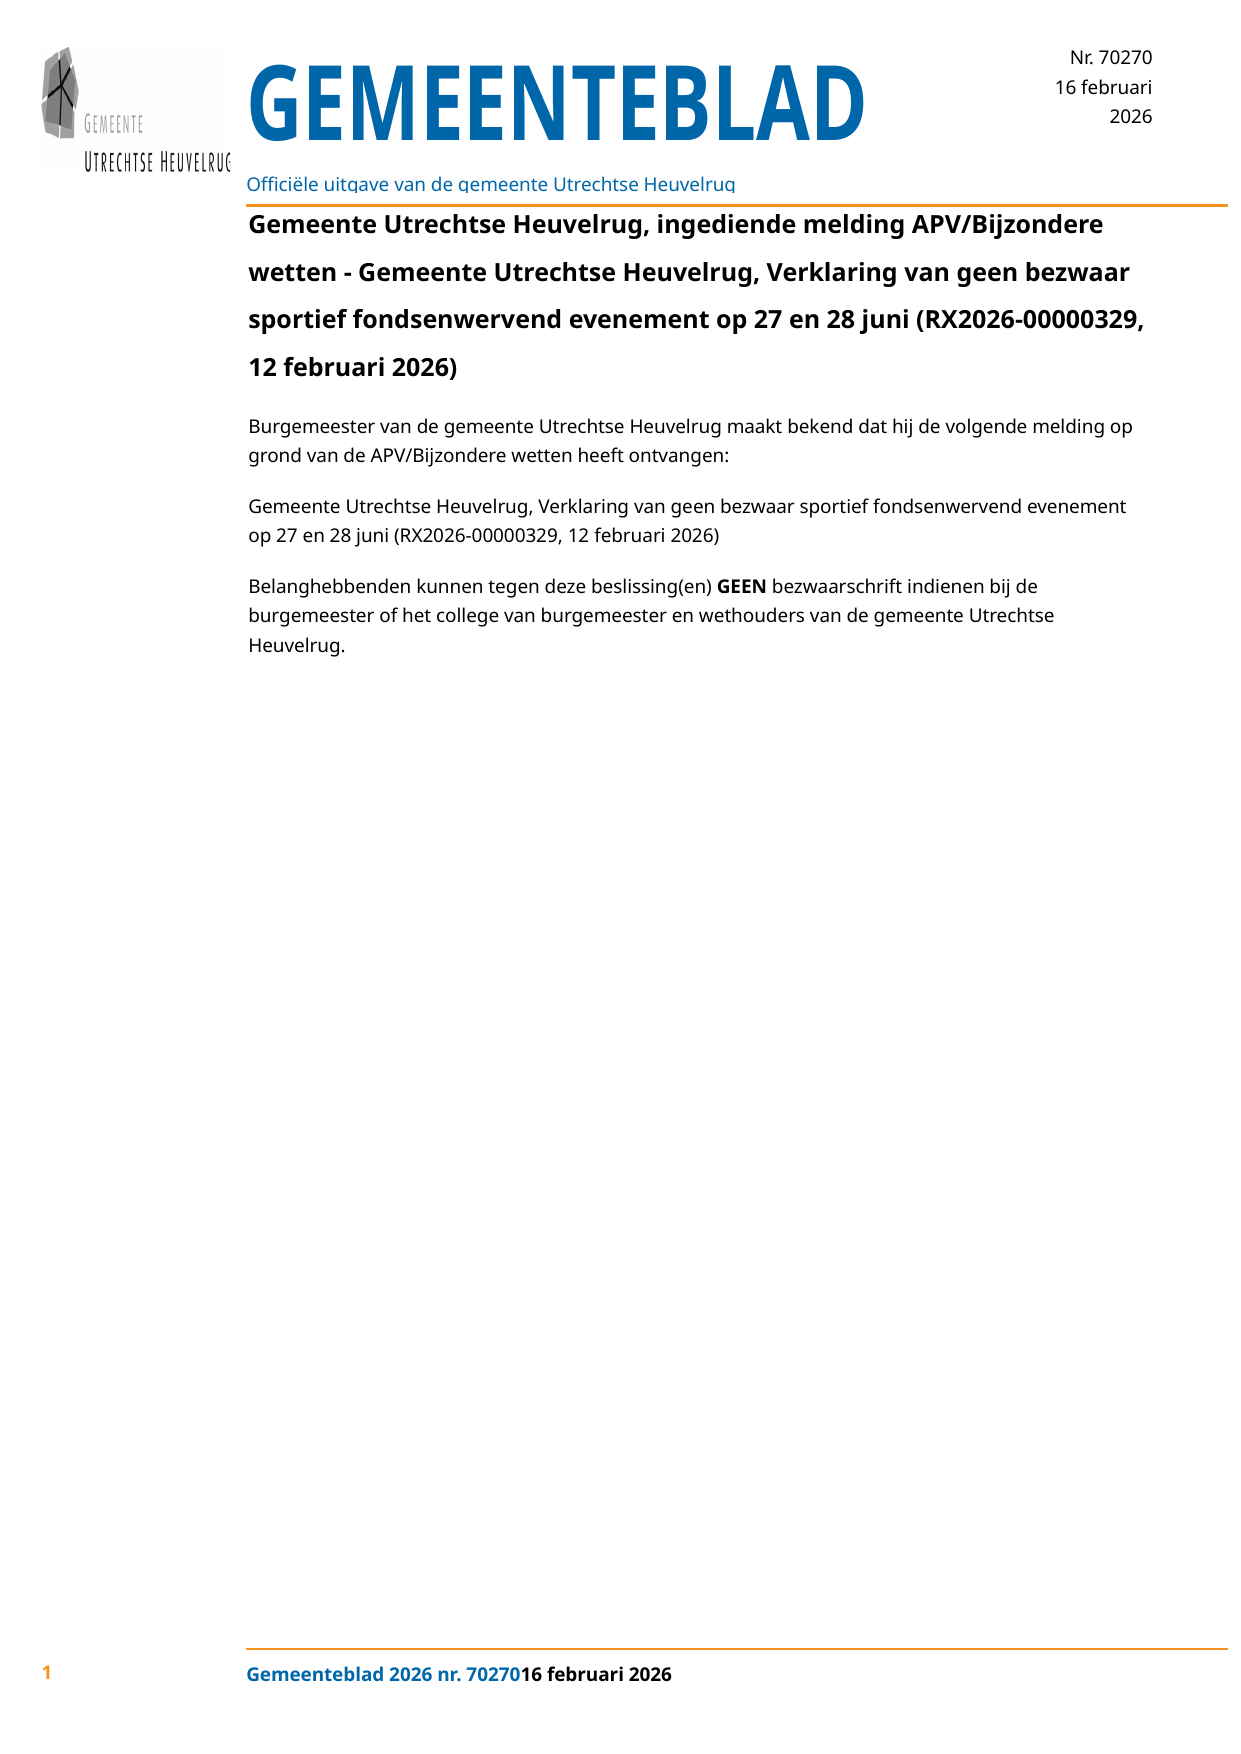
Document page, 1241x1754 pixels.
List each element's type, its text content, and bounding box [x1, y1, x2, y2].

text Belanghebbenden kunnen tegen deze beslissing(en) GEEN bezwaarschrift indienen bij de burgemeester of het college van burgemeester en wethouders van de gemeente Utrechtse Heuvelrug. [248, 573, 1152, 658]
text Gemeente Utrechtse Heuvelrug, Verklaring van geen bezwaar sportief fondsenwervend evenement op 27 en 28 juni (RX2026-00000329, 12 februari 2026) [248, 493, 1152, 548]
text Gemeente Utrechtse Heuvelrug, ingediende melding APV/Bijzondere wetten - Gemeente Utrechtse Heuvelrug, Verklaring van geen bezwaar sportief fondsenwervend evenement op 27 en 28 juni (RX2026-00000329, 12 februari 2026) [248, 207, 1152, 384]
picture [41, 47, 231, 172]
text Burgemeester van de gemeente Utrechtse Heuvelrug maakt bekend dat hij de volgende melding op grond van de APV/Bijzondere wetten heeft ontvangen: [248, 413, 1152, 468]
